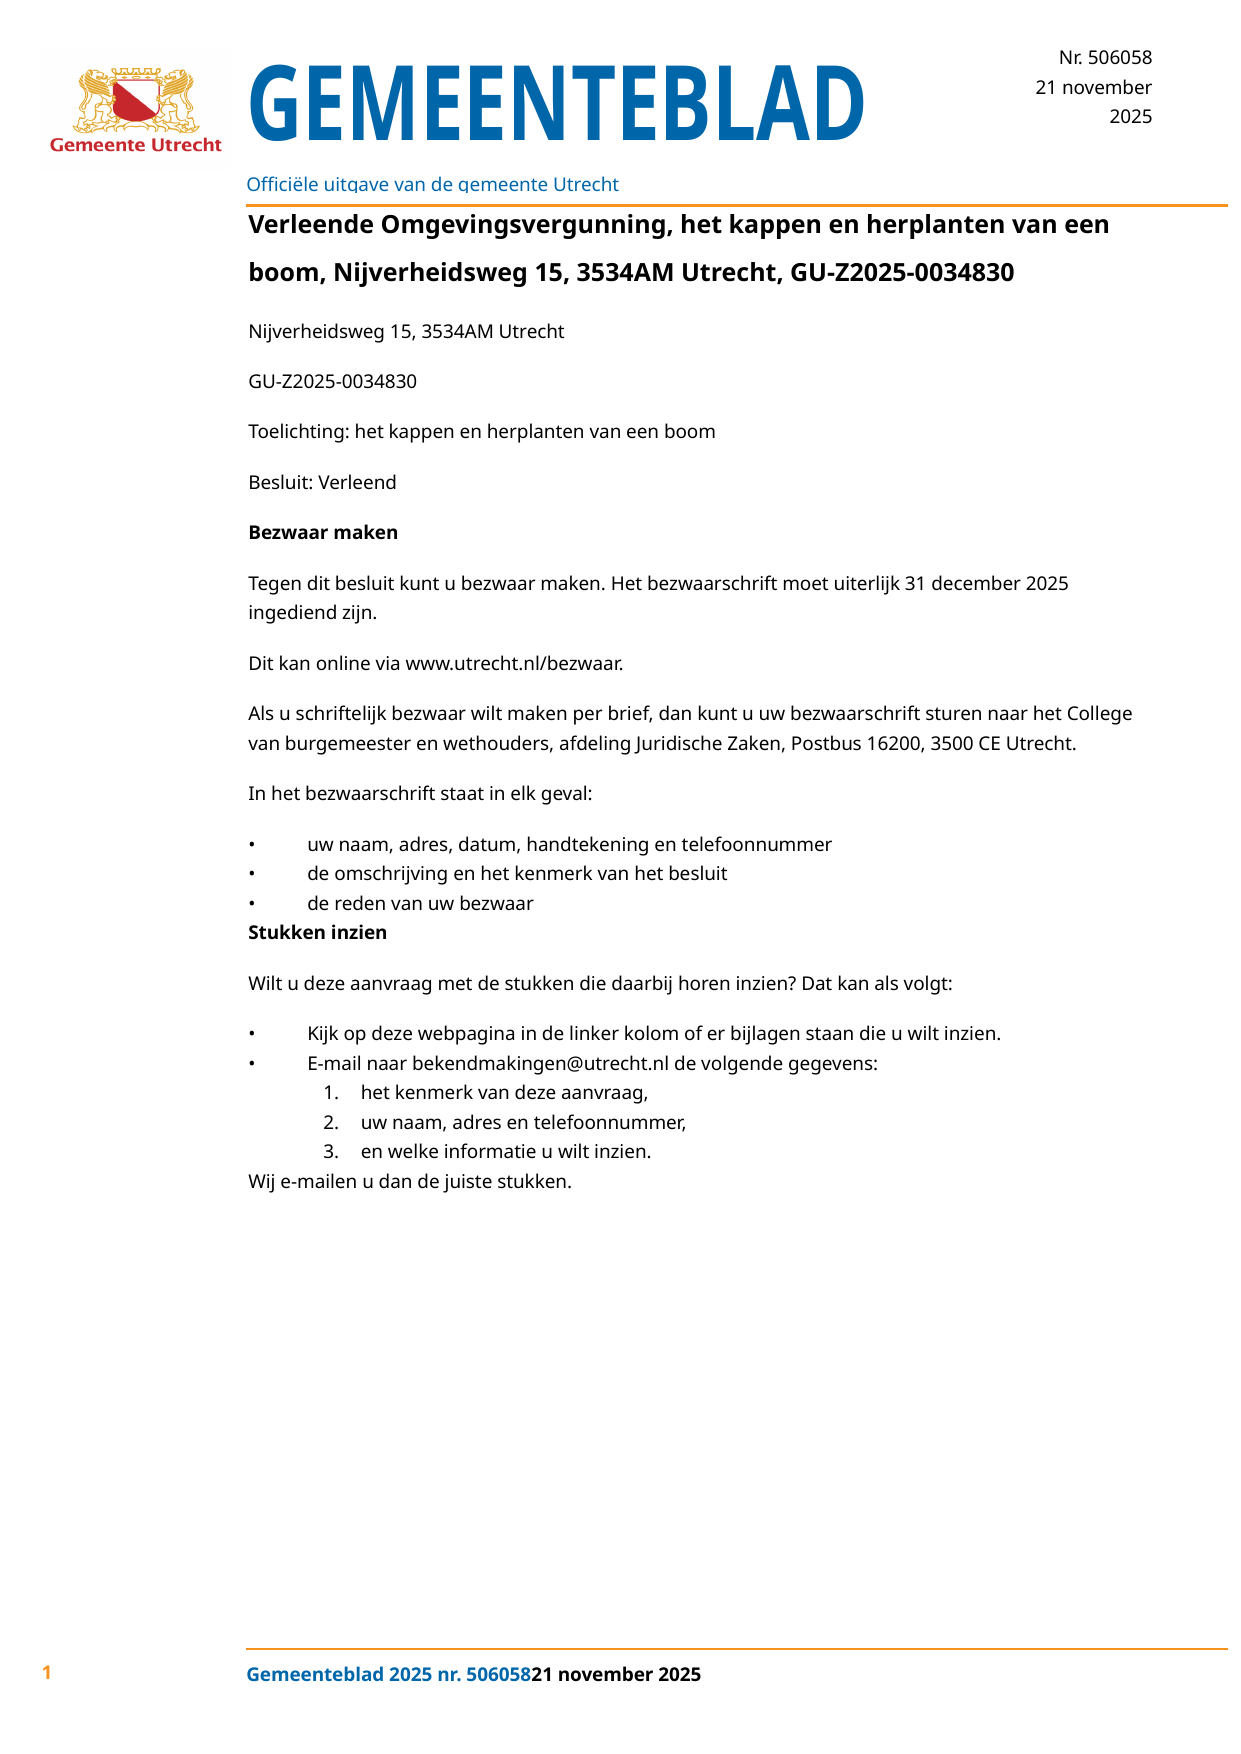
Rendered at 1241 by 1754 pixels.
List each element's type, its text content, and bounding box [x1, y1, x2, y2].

text Dit kan online via www.utrecht.nl/bezwaar. [248, 650, 1152, 676]
list de omschrijving en het kenmerk van het besluit [248, 860, 1152, 886]
list en welke informatie u wilt inzien. [323, 1139, 1152, 1164]
list uw naam, adres, datum, handtekening en telefoonnummer [248, 831, 1152, 857]
picture [41, 47, 231, 172]
text Nijverheidsweg 15, 3534AM Utrecht [248, 318, 1152, 344]
list E-mail naar bekendmakingen@utrecht.nl de volgende gegevens: [248, 1050, 1152, 1076]
text In het bezwaarschrift staat in elk geval: [248, 780, 1152, 806]
list Kijk op deze webpagina in de linker kolom of er bijlagen staan die u wilt inzien. [248, 1020, 1152, 1046]
text Verleende Omgevingsvergunning, het kappen en herplanten van een boom, Nijverheidsweg 15, 3534AM Utrecht, GU-Z2025-0034830 [248, 207, 1152, 288]
text Besluit: Verleend [248, 469, 1152, 495]
list de reden van uw bezwaar [248, 890, 1152, 916]
text Toelichting: het kappen en herplanten van een boom [248, 419, 1152, 444]
list uw naam, adres en telefoonnummer, [323, 1109, 1152, 1135]
list het kenmerk van deze aanvraag, [323, 1079, 1152, 1105]
text Stukken inzien [248, 919, 1152, 945]
text GU-Z2025-0034830 [248, 368, 1152, 394]
text Wij e-mailen u dan de juiste stukken. [248, 1168, 1152, 1194]
text Tegen dit besluit kunt u bezwaar maken. Het bezwaarschrift moet uiterlijk 31 december 2025 ingediend zijn. [248, 570, 1152, 625]
text Als u schriftelijk bezwaar wilt maken per brief, dan kunt u uw bezwaarschrift sturen naar het College van burgemeester en wethouders, afdeling Juridische Zaken, Postbus 16200, 3500 CE Utrecht. [248, 700, 1152, 756]
text Bezwaar maken [248, 519, 1152, 545]
text Wilt u deze aanvraag met de stukken die daarbij horen inzien? Dat kan als volgt: [248, 970, 1152, 996]
